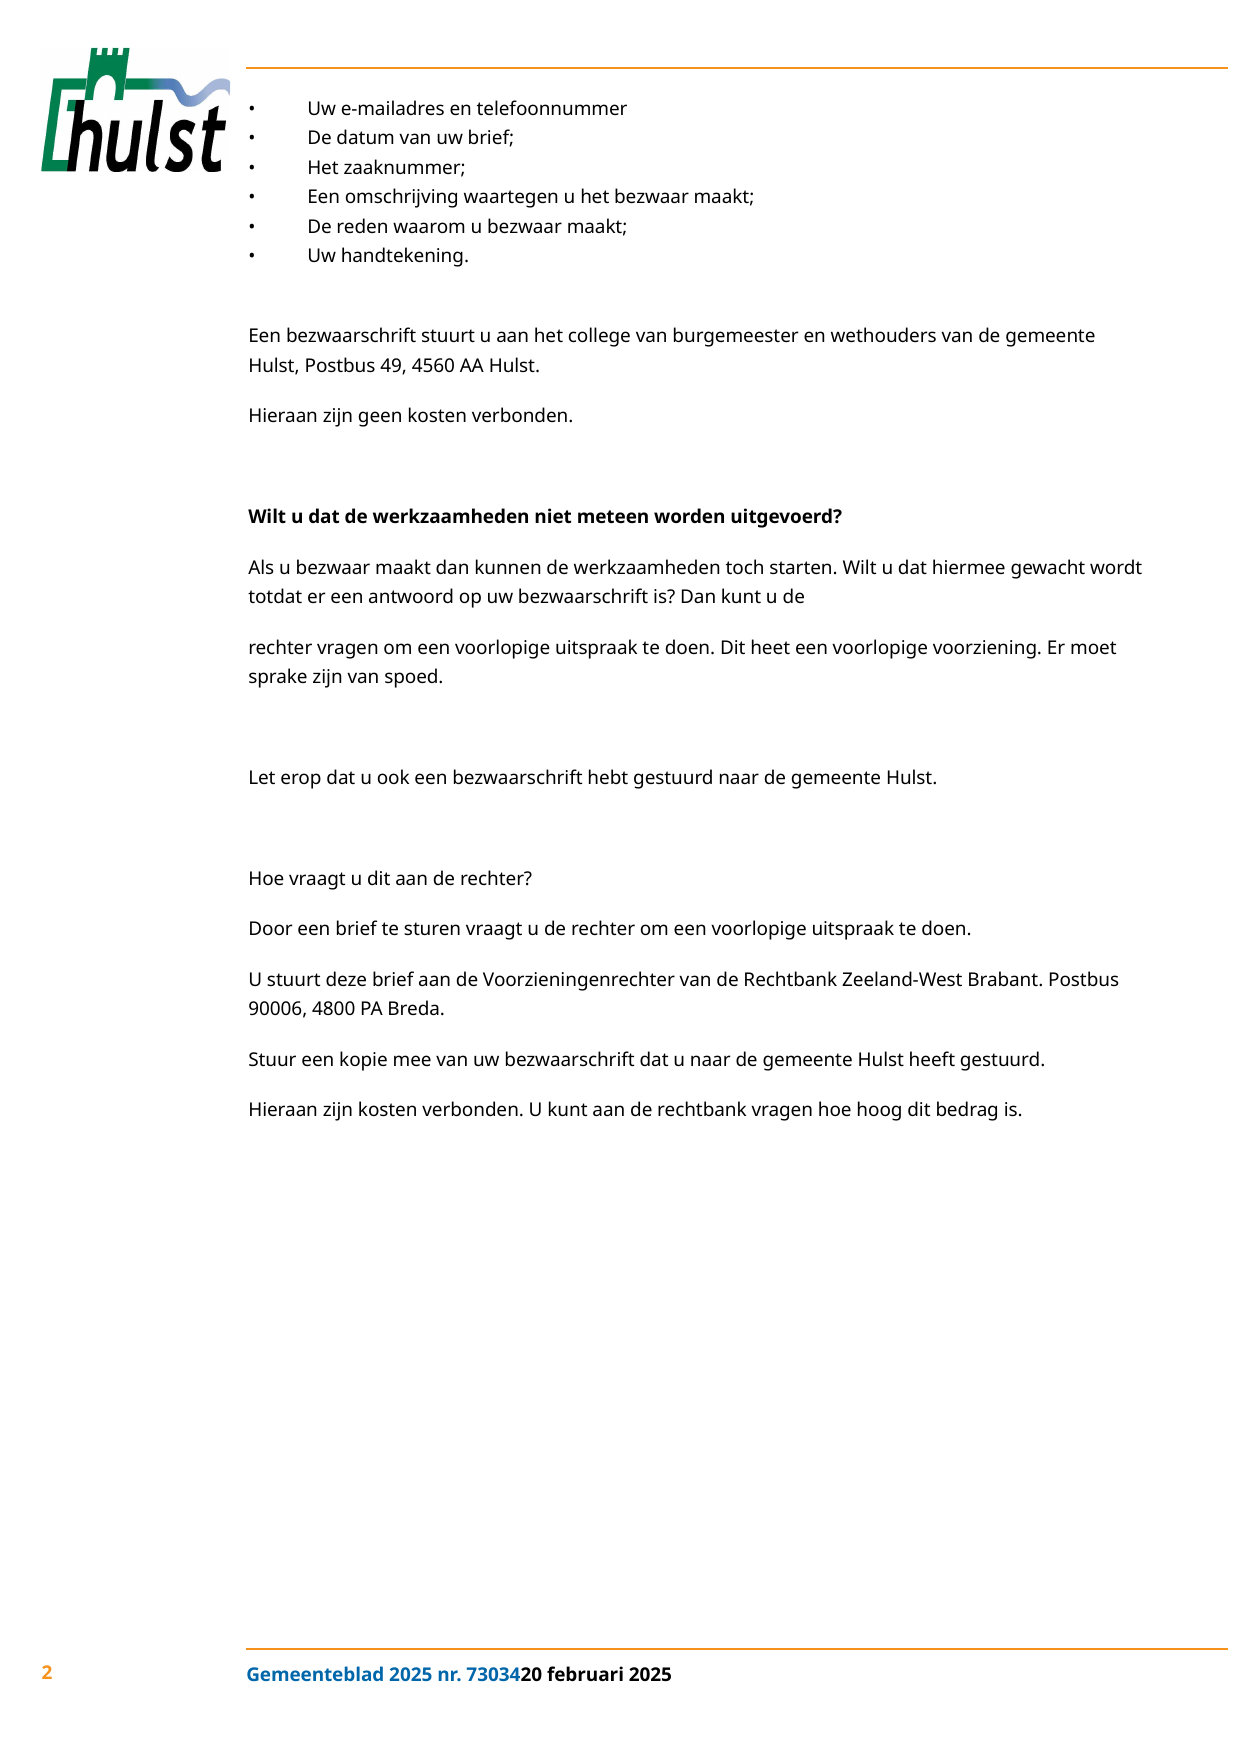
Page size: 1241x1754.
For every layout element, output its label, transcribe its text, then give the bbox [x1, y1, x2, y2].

picture [41, 47, 231, 172]
text Als u bezwaar maakt dan kunnen de werkzaamheden toch starten. Wilt u dat hiermee gewacht wordt totdat er een antwoord op uw bezwaarschrift is? Dan kunt u de [248, 554, 1152, 609]
text Let erop dat u ook een bezwaarschrift hebt gestuurd naar de gemeente Hulst. [248, 764, 1152, 790]
text Door een brief te sturen vraagt u de rechter om een voorlopige uitspraak te doen. [248, 916, 1152, 941]
text Hieraan zijn kosten verbonden. U kunt aan de rechtbank vragen hoe hoog dit bedrag is. [248, 1096, 1152, 1122]
list Het zaaknummer; [248, 154, 1152, 180]
text rechter vragen om een voorlopige uitspraak te doen. Dit heet een voorlopige voorziening. Er moet sprake zijn van spoed. [248, 634, 1152, 689]
list Uw e-mailadres en telefoonnummer [248, 95, 1152, 121]
list De reden waarom u bezwaar maakt; [248, 213, 1152, 239]
text Wilt u dat de werkzaamheden niet meteen worden uitgevoerd? [248, 503, 1152, 529]
text Hoe vraagt u dit aan de rechter? [248, 865, 1152, 891]
text Hieraan zijn geen kosten verbonden. [248, 403, 1152, 428]
text Een bezwaarschrift stuurt u aan het college van burgemeester en wethouders van de gemeente Hulst, Postbus 49, 4560 AA Hulst. [248, 323, 1152, 378]
list De datum van uw brief; [248, 124, 1152, 150]
text Stuur een kopie mee van uw bezwaarschrift dat u naar de gemeente Hulst heeft gestuurd. [248, 1046, 1152, 1072]
list Uw handtekening. [248, 243, 1152, 268]
text U stuurt deze brief aan de Voorzieningenrechter van de Rechtbank Zeeland-West Brabant. Postbus 90006, 4800 PA Breda. [248, 966, 1152, 1021]
list Een omschrijving waartegen u het bezwaar maakt; [248, 183, 1152, 209]
